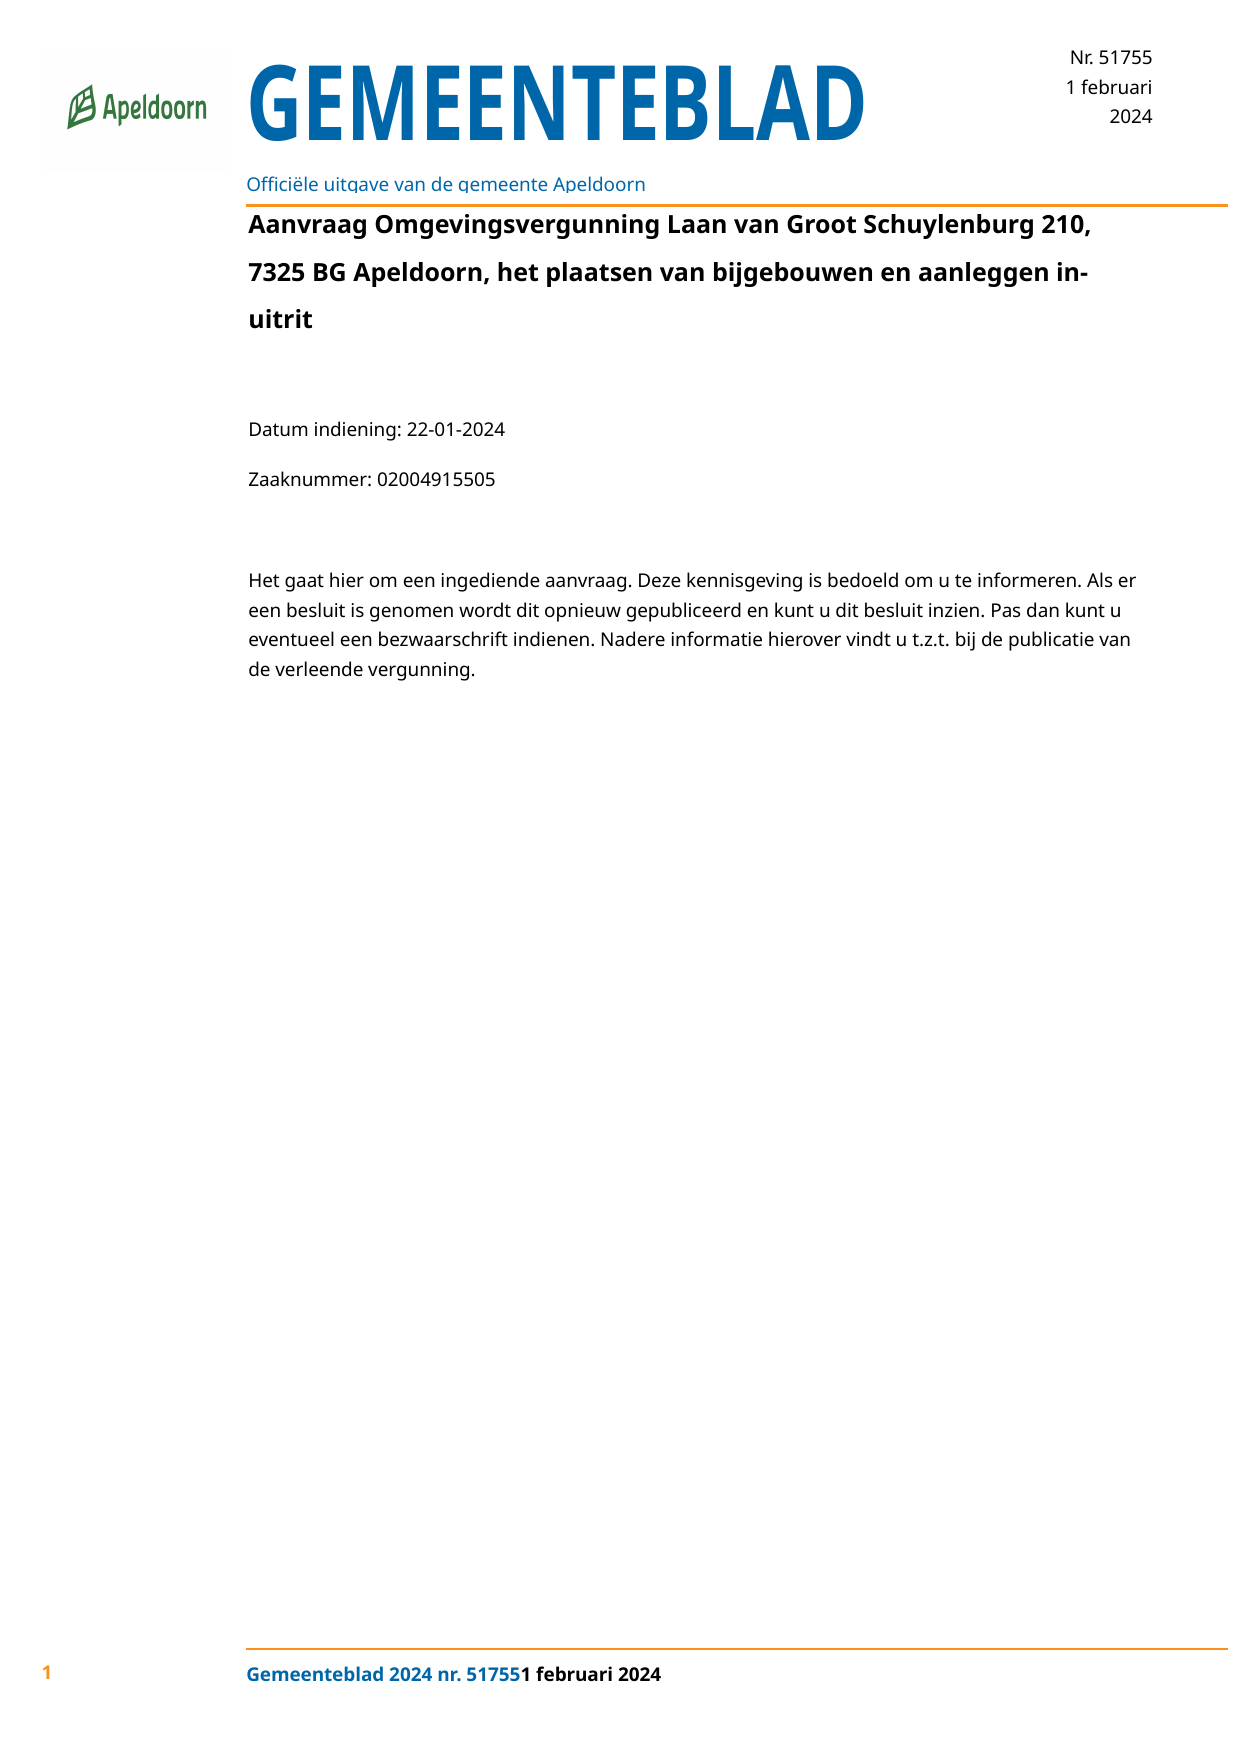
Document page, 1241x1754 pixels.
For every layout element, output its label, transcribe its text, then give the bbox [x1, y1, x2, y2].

text Datum indiening: 22-01-2024 [248, 416, 1152, 442]
text Zaaknummer: 02004915505 [248, 466, 1152, 492]
text Het gaat hier om een ingediende aanvraag. Deze kennisgeving is bedoeld om u te informeren. Als er een besluit is genomen wordt dit opnieuw gepubliceerd en kunt u dit besluit inzien. Pas dan kunt u eventueel een bezwaarschrift indienen. Nadere informatie hierover vindt u t.z.t. bij de publicatie van de verleende vergunning. [248, 567, 1152, 682]
text Aanvraag Omgevingsvergunning Laan van Groot Schuylenburg 210, 7325 BG Apeldoorn, het plaatsen van bijgebouwen en aanleggen in- uitrit [248, 207, 1152, 336]
picture [41, 47, 231, 172]
